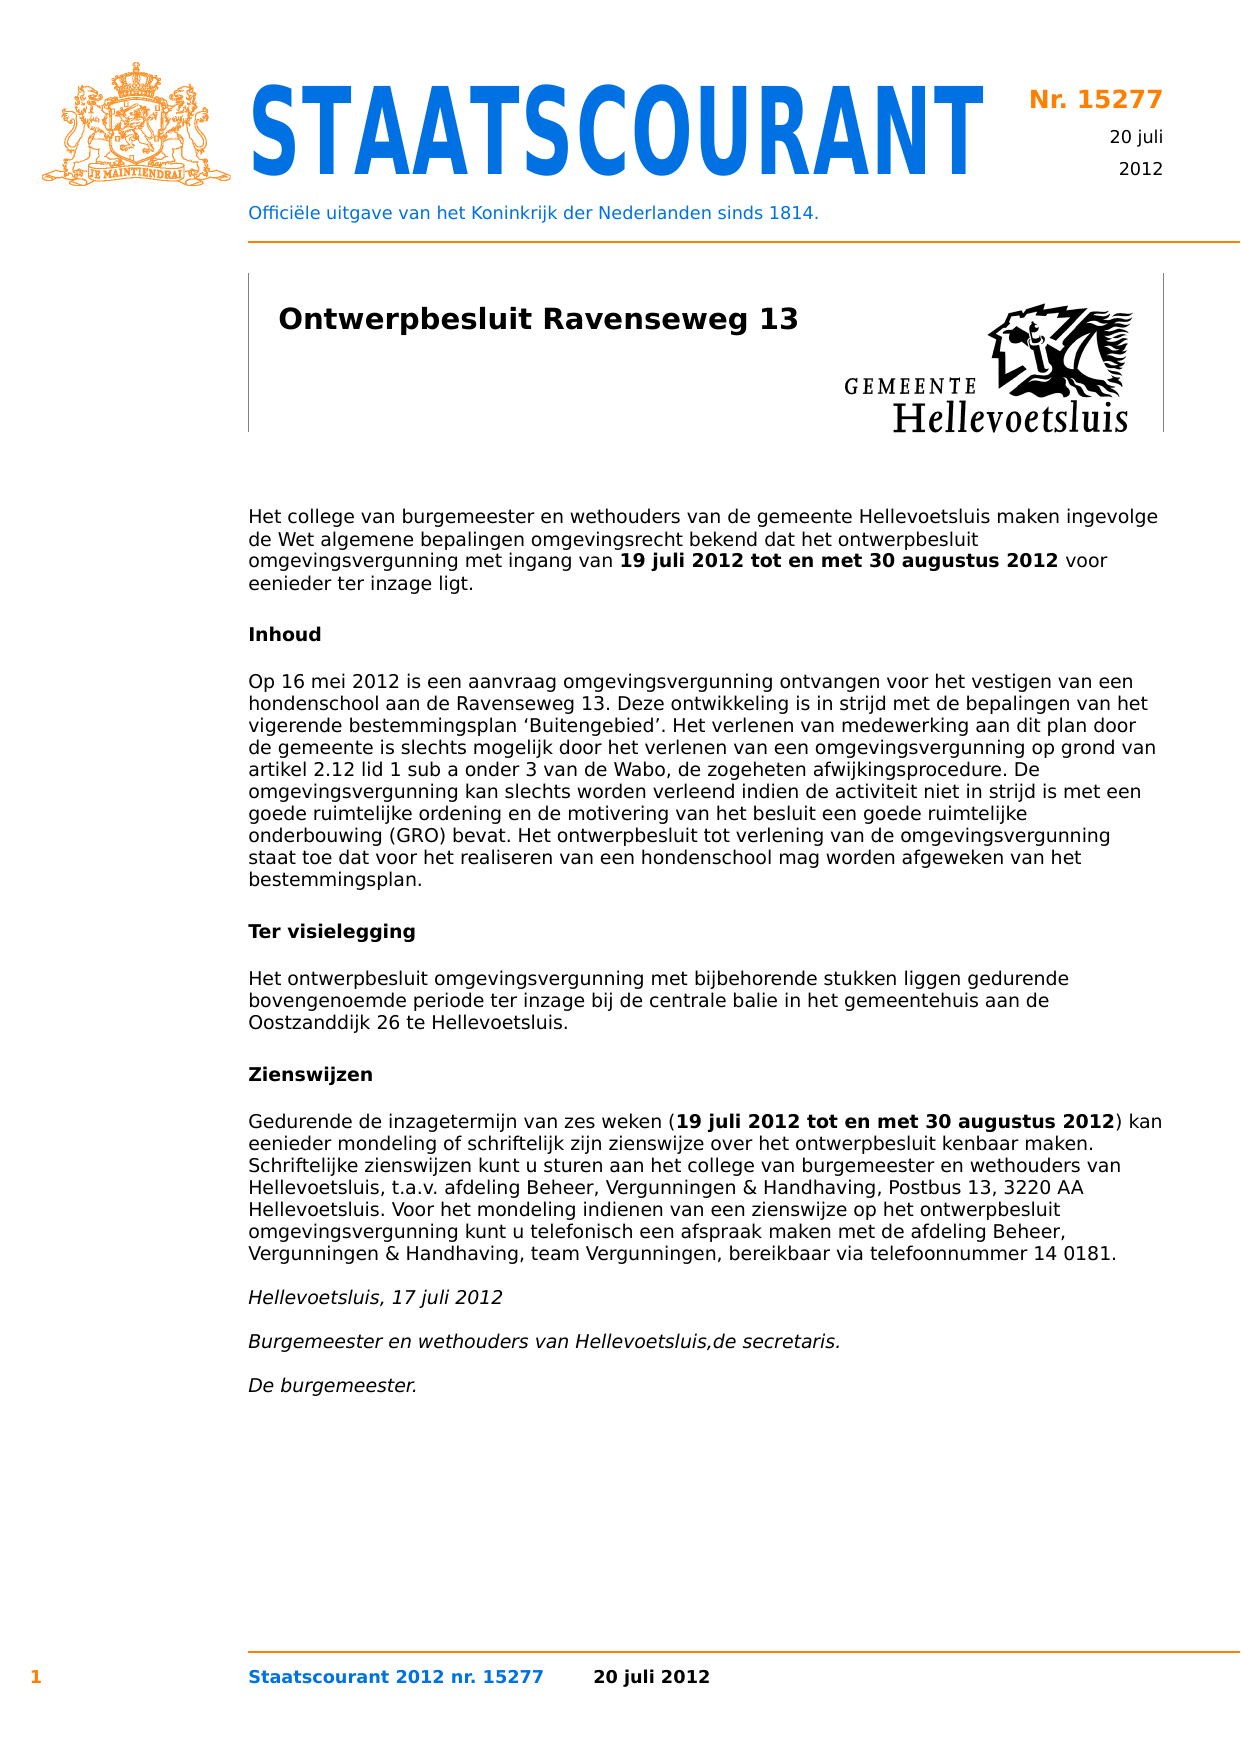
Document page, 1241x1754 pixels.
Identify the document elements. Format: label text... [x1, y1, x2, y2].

text Het college van burgemeester en wethouders van de gemeente Hellevoetsluis maken ingevolge de Wet algemene bepalingen omgevingsrecht bekend dat het ontwerpbesluit omgevingsvergunning met ingang van 19 juli 2012 tot en met 30 augustus 2012 voor eenieder ter inzage ligt. [248, 506, 1163, 594]
text Gedurende de inzagetermijn van zes weken (19 juli 2012 tot en met 30 augustus 2012) kan eenieder mondeling of schriftelijk zijn zienswijze over het ontwerpbesluit kenbaar maken. Schriftelijke zienswijzen kunt u sturen aan het college van burgemeester en wethouders van Hellevoetsluis, t.a.v. afdeling Beheer, Vergunningen & Handhaving, Postbus 13, 3220 AA Hellevoetsluis. Voor het mondeling indienen van een zienswijze op het ontwerpbesluit omgevingsvergunning kunt u telefonisch een afspraak maken met de afdeling Beheer, Vergunningen & Handhaving, team Vergunningen, bereikbaar via telefoonnummer 14 0181. [248, 1111, 1163, 1265]
subtitle Ontwerpbesluit Ravenseweg 13 [249, 273, 1163, 432]
picture [41, 62, 231, 186]
table_header [25, 62, 248, 241]
text Hellevoetsluis, 17 juli 2012 [248, 1287, 1163, 1309]
subtitle Inhoud [248, 624, 1163, 646]
text Burgemeester en wethouders van Hellevoetsluis,de secretaris. [248, 1331, 1163, 1353]
table_cell 2012 [998, 153, 1240, 203]
picture [844, 302, 1134, 433]
table_cell Officiële uitgave van het Koninkrijk der Nederlanden sinds 1814. [248, 203, 1240, 241]
subtitle Zienswijzen [248, 1064, 1163, 1086]
text Het ontwerpbesluit omgevingsvergunning met bijbehorende stukken liggen gedurende bovengenoemde periode ter inzage bij de centrale balie in het gemeentehuis aan de Oostzanddijk 26 te Hellevoetsluis. [248, 968, 1163, 1034]
table_cell 20 juli [998, 121, 1240, 153]
text Op 16 mei 2012 is een aanvraag omgevingsvergunning ontvangen voor het vestigen van een hondenschool aan de Ravenseweg 13. Deze ontwikkeling is in strijd met de bepalingen van het vigerende bestemmingsplan ‘Buitengebied’. Het verlenen van medewerking aan dit plan door de gemeente is slechts mogelijk door het verlenen van een omgevingsvergunning op grond van artikel 2.12 lid 1 sub a onder 3 van de Wabo, de zogeheten afwijkingsprocedure. De omgevingsvergunning kan slechts worden verleend indien de activiteit niet in strijd is met een goede ruimtelijke ordening en de motivering van het besluit een goede ruimtelijke onderbouwing (GRO) bevat. Het ontwerpbesluit tot verlening van de omgevingsvergunning staat toe dat voor het realiseren van een hondenschool mag worden afgeweken van het bestemmingsplan. [248, 671, 1163, 891]
subtitle Ter visielegging [248, 921, 1163, 943]
table_header STAATSCOURANT [248, 62, 998, 203]
text De burgemeester. [248, 1374, 1163, 1396]
table_header Nr. 15277 [998, 62, 1240, 121]
